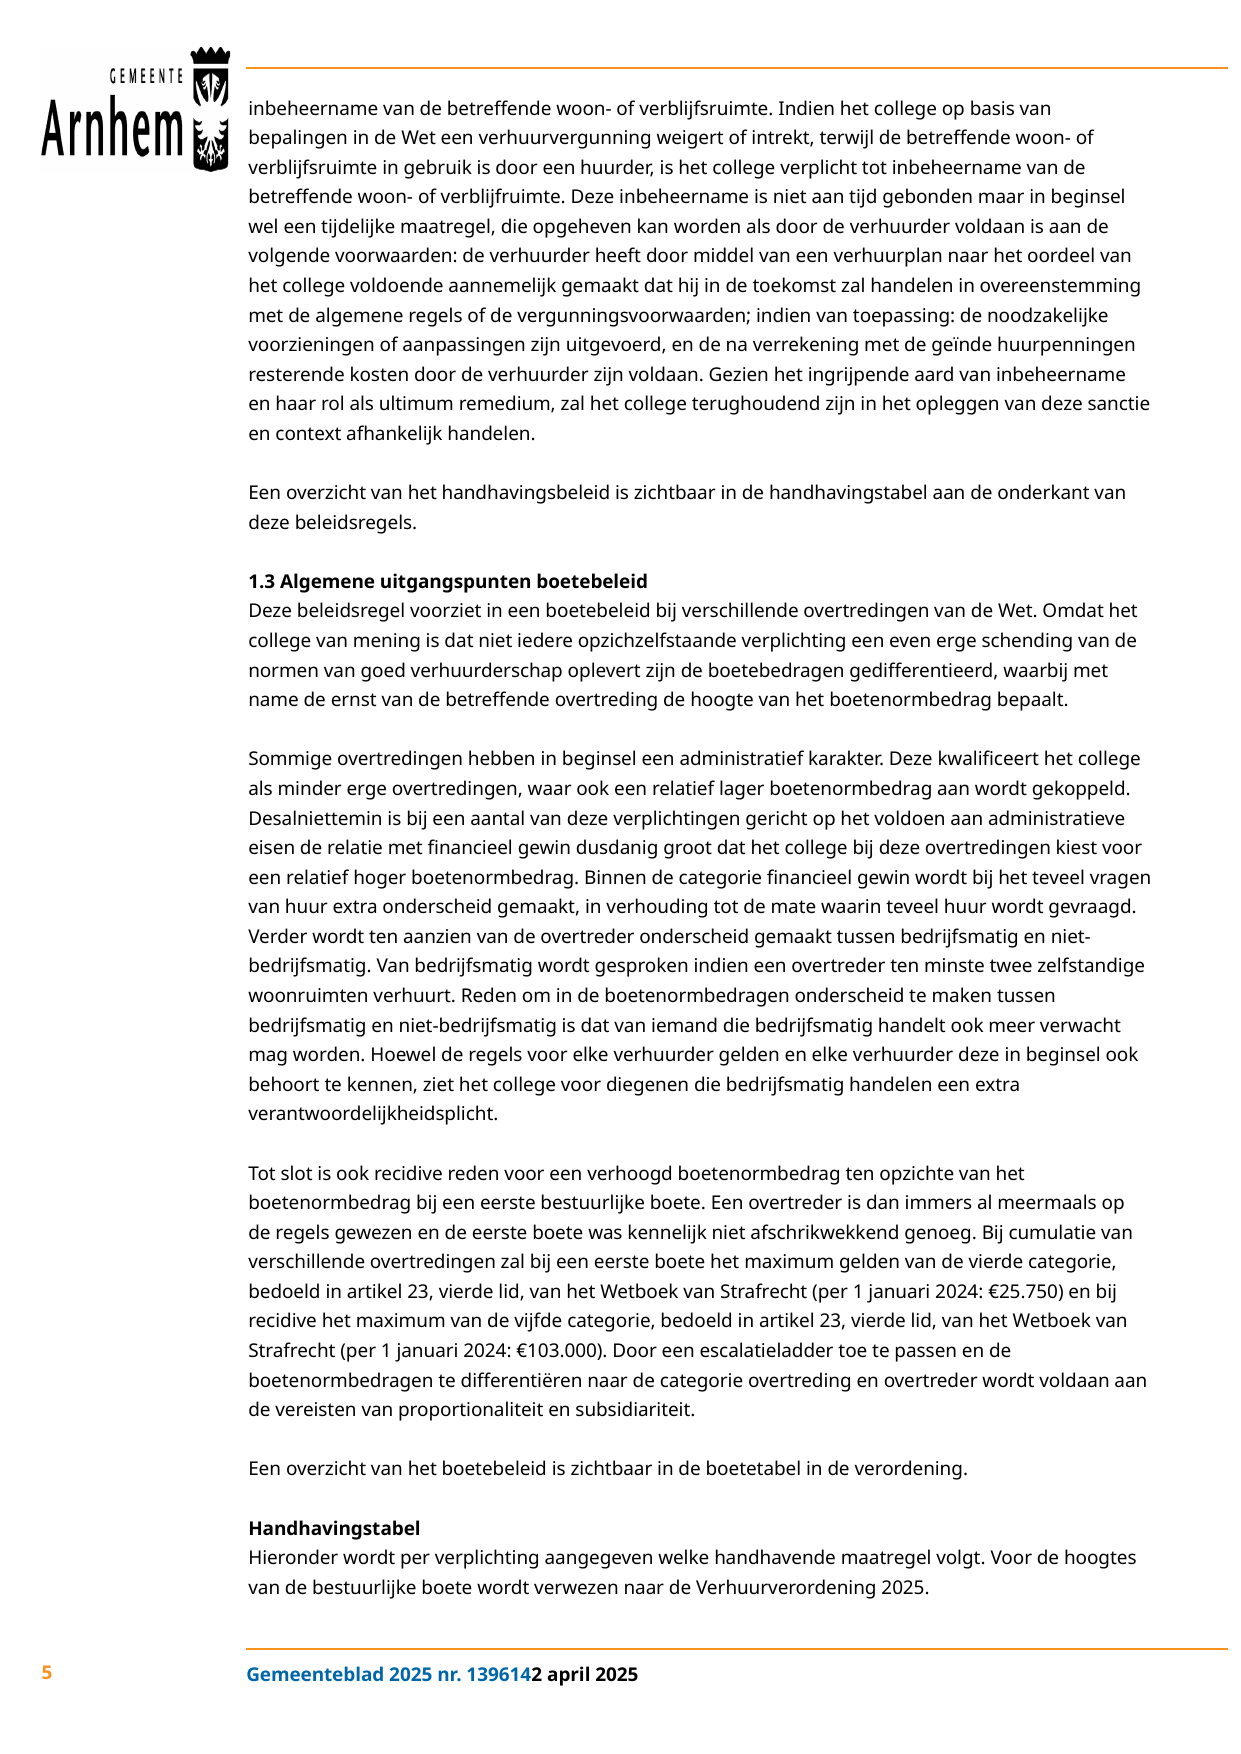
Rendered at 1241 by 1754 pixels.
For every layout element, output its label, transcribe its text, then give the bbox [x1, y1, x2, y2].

text Handhavingstabel [248, 1515, 1152, 1541]
text 1.3 Algemene uitgangspunten boetebeleid [248, 568, 1152, 594]
text inbeheername van de betreffende woon- of verblijfsruimte. Indien het college op basis van bepalingen in de Wet een verhuurvergunning weigert of intrekt, terwijl de betreffende woon- of verblijfsruimte in gebruik is door een huurder, is het college verplicht tot inbeheername van de betreffende woon- of verblijfruimte. Deze inbeheername is niet aan tijd gebonden maar in beginsel wel een tijdelijke maatregel, die opgeheven kan worden als door de verhuurder voldaan is aan de volgende voorwaarden: de verhuurder heeft door middel van een verhuurplan naar het oordeel van het college voldoende aannemelijk gemaakt dat hij in de toekomst zal handelen in overeenstemming met de algemene regels of de vergunningsvoorwaarden; indien van toepassing: de noodzakelijke voorzieningen of aanpassingen zijn uitgevoerd, en de na verrekening met de geïnde huurpenningen resterende kosten door de verhuurder zijn voldaan. Gezien het ingrijpende aard van inbeheername en haar rol als ultimum remedium, zal het college terughoudend zijn in het opleggen van deze sanctie en context afhankelijk handelen. [248, 95, 1152, 446]
text Sommige overtredingen hebben in beginsel een administratief karakter. Deze kwalificeert het college als minder erge overtredingen, waar ook een relatief lager boetenormbedrag aan wordt gekoppeld. Desalniettemin is bij een aantal van deze verplichtingen gericht op het voldoen aan administratieve eisen de relatie met financieel gewin dusdanig groot dat het college bij deze overtredingen kiest voor een relatief hoger boetenormbedrag. Binnen de categorie financieel gewin wordt bij het teveel vragen van huur extra onderscheid gemaakt, in verhouding tot de mate waarin teveel huur wordt gevraagd. Verder wordt ten aanzien van de overtreder onderscheid gemaakt tussen bedrijfsmatig en niet-bedrijfsmatig. Van bedrijfsmatig wordt gesproken indien een overtreder ten minste twee zelfstandige woonruimten verhuurt. Reden om in de boetenormbedragen onderscheid te maken tussen bedrijfsmatig en niet-bedrijfsmatig is dat van iemand die bedrijfsmatig handelt ook meer verwacht mag worden. Hoewel de regels voor elke verhuurder gelden en elke verhuurder deze in beginsel ook behoort te kennen, ziet het college voor diegenen die bedrijfsmatig handelen een extra verantwoordelijkheidsplicht. [248, 746, 1152, 1126]
text Deze beleidsregel voorziet in een boetebeleid bij verschillende overtredingen van de Wet. Omdat het college van mening is dat niet iedere opzichzelfstaande verplichting een even erge schending van de normen van goed verhuurderschap oplevert zijn de boetebedragen gedifferentieerd, waarbij met name de ernst van de betreffende overtreding de hoogte van het boetenormbedrag bepaalt. [248, 598, 1152, 712]
text Hieronder wordt per verplichting aangegeven welke handhavende maatregel volgt. Voor de hoogtes van de bestuurlijke boete wordt verwezen naar de Verhuurverordening 2025. [248, 1544, 1152, 1600]
text Tot slot is ook recidive reden voor een verhoogd boetenormbedrag ten opzichte van het boetenormbedrag bij een eerste bestuurlijke boete. Een overtreder is dan immers al meermaals op de regels gewezen en de eerste boete was kennelijk niet afschrikwekkend genoeg. Bij cumulatie van verschillende overtredingen zal bij een eerste boete het maximum gelden van de vierde categorie, bedoeld in artikel 23, vierde lid, van het Wetboek van Strafrecht (per 1 januari 2024: €25.750) en bij recidive het maximum van de vijfde categorie, bedoeld in artikel 23, vierde lid, van het Wetboek van Strafrecht (per 1 januari 2024: €103.000). Door een escalatieladder toe te passen en de boetenormbedragen te differentiëren naar de categorie overtreding en overtreder wordt voldaan aan de vereisten van proportionaliteit en subsidiariteit. [248, 1160, 1152, 1422]
text Een overzicht van het handhavingsbeleid is zichtbaar in de handhavingstabel aan de onderkant van deze beleidsregels. [248, 479, 1152, 535]
picture [41, 47, 231, 172]
text Een overzicht van het boetebeleid is zichtbaar in de boetetabel in de verordening. [248, 1456, 1152, 1481]
